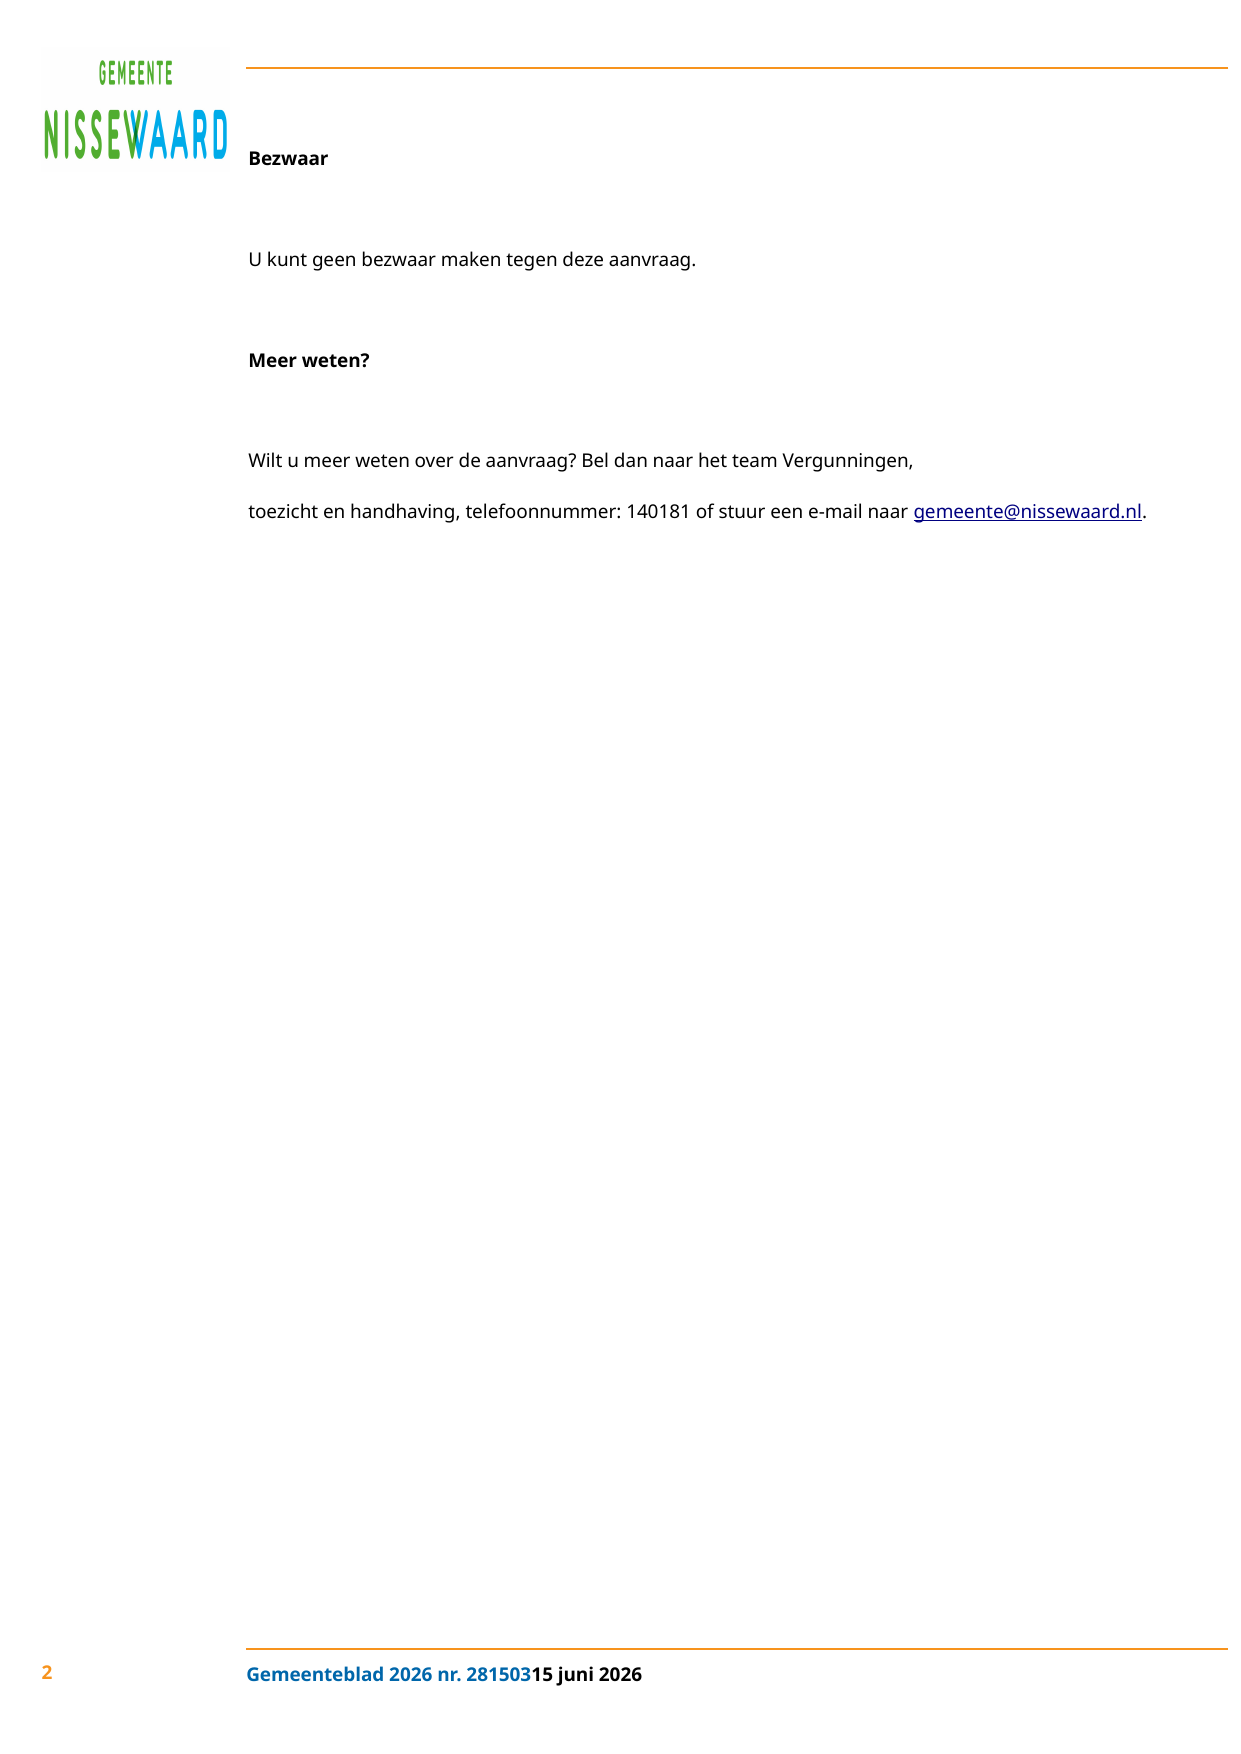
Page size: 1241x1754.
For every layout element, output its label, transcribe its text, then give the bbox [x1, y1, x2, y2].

text Meer weten? [248, 347, 1152, 373]
text U kunt geen bezwaar maken tegen deze aanvraag. [248, 246, 1152, 272]
picture [41, 47, 231, 172]
text toezicht en handhaving, telefoonnummer: 140181 of stuur een e-mail naar gemeente@nissewaard.nl. [248, 498, 1152, 524]
text Wilt u meer weten over de aanvraag? Bel dan naar het team Vergunningen, [248, 448, 1152, 473]
text Bezwaar [248, 145, 1152, 171]
